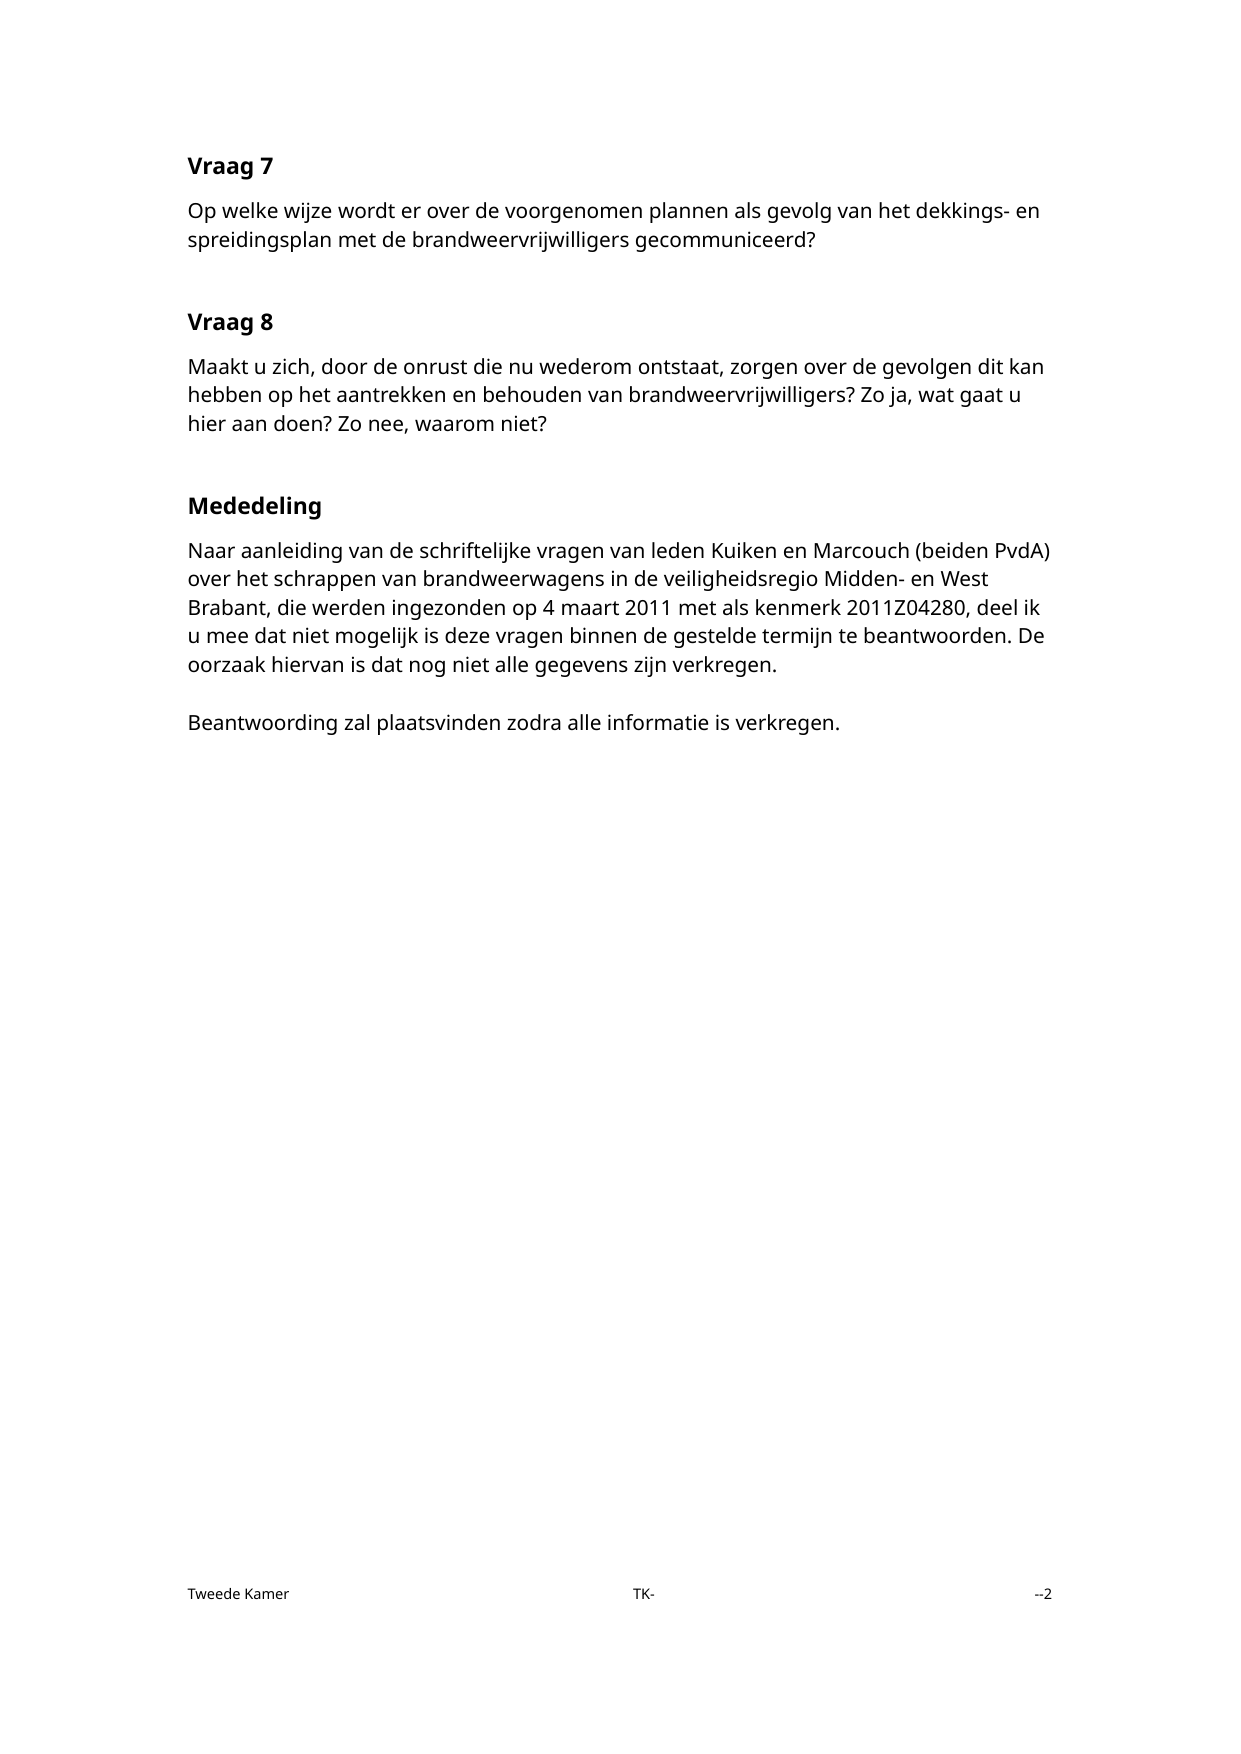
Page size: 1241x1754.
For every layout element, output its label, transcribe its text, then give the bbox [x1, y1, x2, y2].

text Maakt u zich, door de onrust die nu wederom ontstaat, zorgen over de gevolgen dit kan hebben op het aantrekken en behouden van brandweervrijwilligers? Zo ja, wat gaat u hier aan doen? Zo nee, waarom niet? [187, 352, 1053, 437]
text Naar aanleiding van de schriftelijke vragen van leden Kuiken en Marcouch (beiden PvdA) over het schrappen van brandweerwagens in de veiligheidsregio Midden- en West Brabant, die werden ingezonden op 4 maart 2011 met als kenmerk 2011Z04280, deel ik u mee dat niet mogelijk is deze vragen binnen de gestelde termijn te beantwoorden. De oorzaak hiervan is dat nog niet alle gegevens zijn verkregen. [187, 536, 1053, 678]
text Op welke wijze wordt er over de voorgenomen plannen als gevolg van het dekkings- en spreidingsplan met de brandweervrijwilligers gecommuniceerd? [187, 196, 1053, 253]
subtitle Mededeling [187, 490, 1053, 521]
subtitle Vraag 7 [187, 150, 1053, 181]
text Beantwoording zal plaatsvinden zodra alle informatie is verkregen. [187, 708, 1053, 737]
subtitle Vraag 8 [187, 306, 1053, 337]
